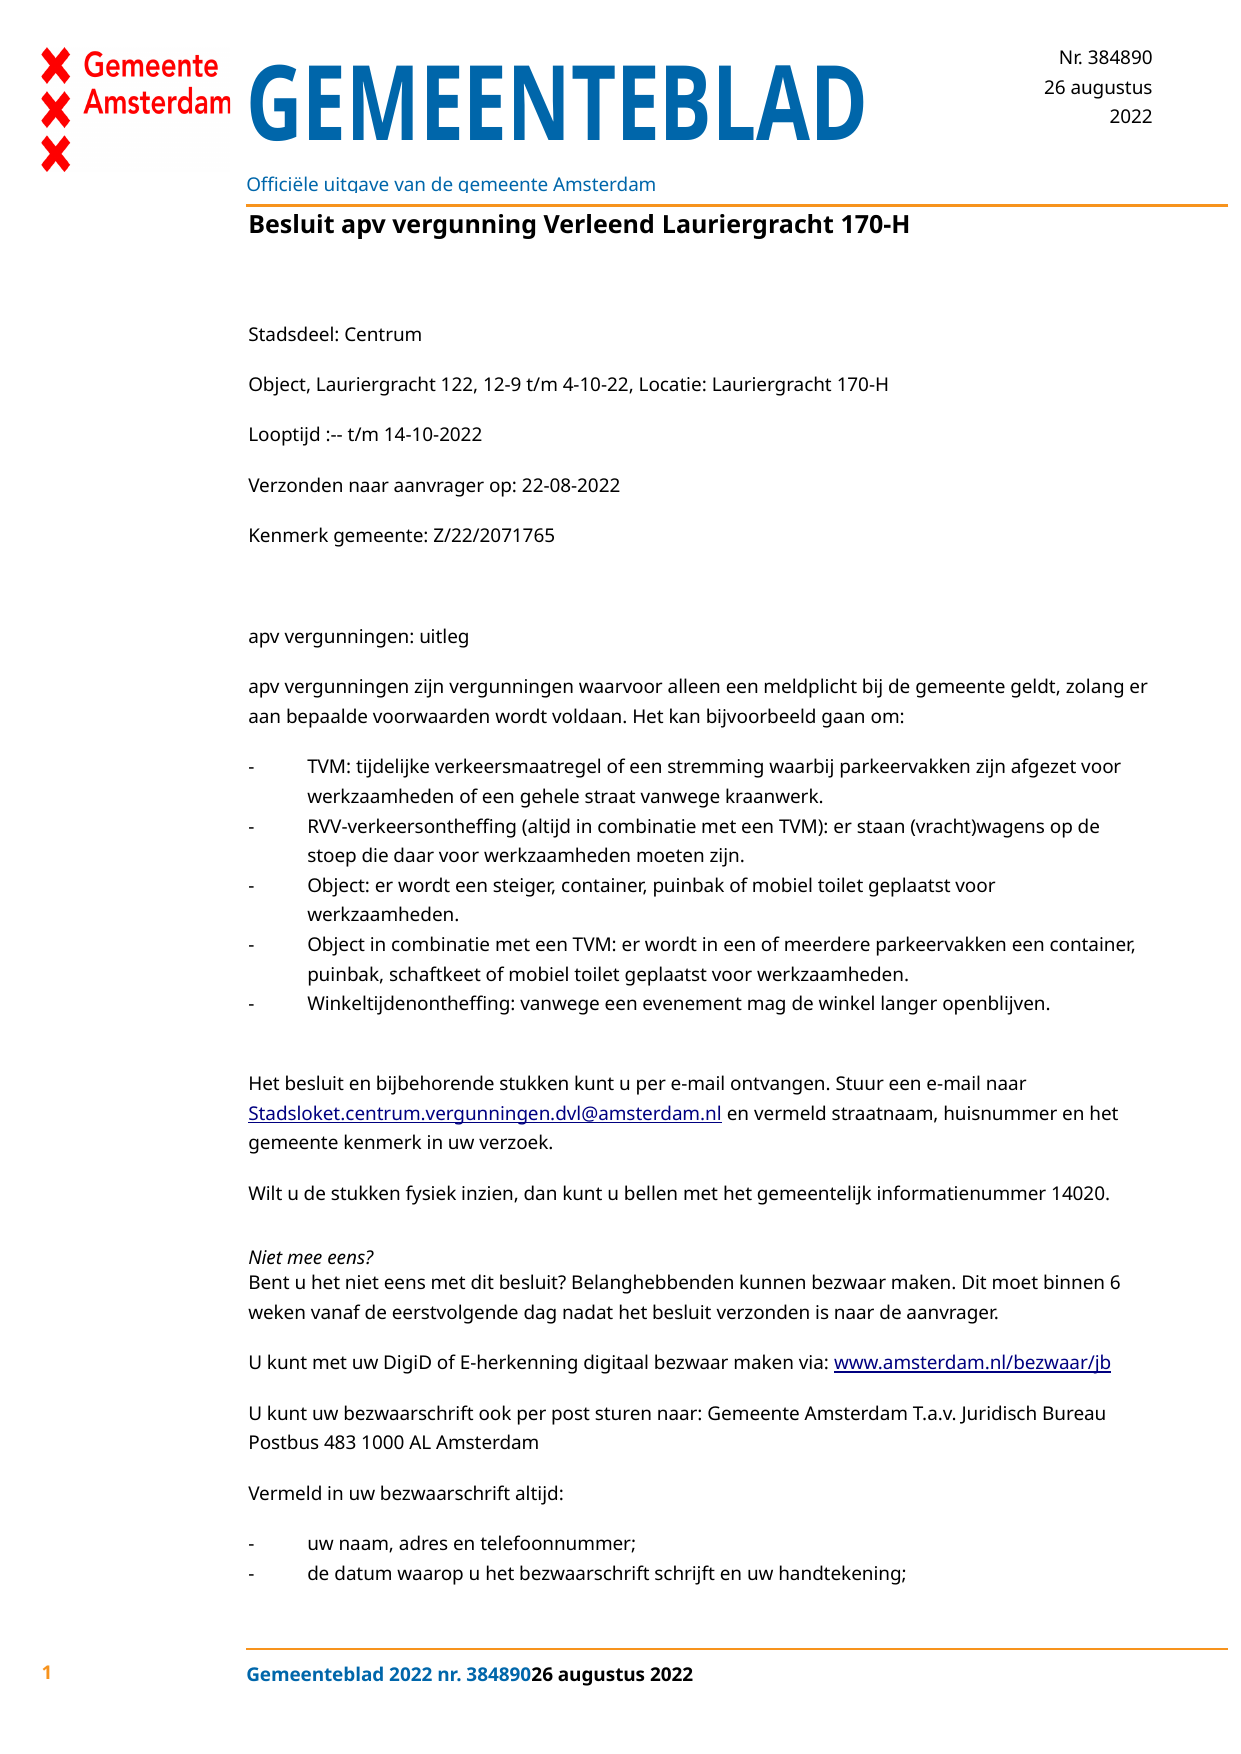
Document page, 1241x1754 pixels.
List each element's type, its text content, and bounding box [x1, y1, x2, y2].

list RVV-verkeersontheffing (altijd in combinatie met een TVM): er staan (vracht)wagens op de stoep die daar voor werkzaamheden moeten zijn. [248, 813, 1152, 868]
text Bent u het niet eens met dit besluit? Belanghebbenden kunnen bezwaar maken. Dit moet binnen 6 weken vanaf de eerstvolgende dag nadat het besluit verzonden is naar de aanvrager. [248, 1269, 1152, 1325]
list de datum waarop u het bezwaarschrift schrijft en uw handtekening; [248, 1560, 1152, 1586]
text Verzonden naar aanvrager op: 22-08-2022 [248, 472, 1152, 498]
picture [41, 47, 231, 172]
list uw naam, adres en telefoonnummer; [248, 1530, 1152, 1556]
text apv vergunningen zijn vergunningen waarvoor alleen een meldplicht bij de gemeente geldt, zolang er aan bepaalde voorwaarden wordt voldaan. Het kan bijvoorbeeld gaan om: [248, 674, 1152, 729]
text Het besluit en bijbehorende stukken kunt u per e-mail ontvangen. Stuur een e-mail naar Stadsloket.centrum.vergunningen.dvl@amsterdam.nl en vermeld straatnaam, huisnummer en het gemeente kenmerk in uw verzoek. [248, 1070, 1152, 1155]
text Vermeld in uw bezwaarschrift altijd: [248, 1480, 1152, 1506]
text Wilt u de stukken fysiek inzien, dan kunt u bellen met het gemeentelijk informatienummer 14020. [248, 1180, 1152, 1206]
list TVM: tijdelijke verkeersmaatregel of een stremming waarbij parkeervakken zijn afgezet voor werkzaamheden of een gehele straat vanwege kraanwerk. [248, 754, 1152, 809]
list Winkeltijdenontheffing: vanwege een evenement mag de winkel langer openblijven. [248, 990, 1152, 1016]
text Looptijd :-- t/m 14-10-2022 [248, 422, 1152, 447]
list Object in combinatie met een TVM: er wordt in een of meerdere parkeervakken een container, puinbak, schaftkeet of mobiel toilet geplaatst voor werkzaamheden. [248, 931, 1152, 986]
text apv vergunningen: uitleg [248, 623, 1152, 649]
list Object: er wordt een steiger, container, puinbak of mobiel toilet geplaatst voor werkzaamheden. [248, 872, 1152, 927]
text Niet mee eens? [248, 1244, 1152, 1269]
text Object, Lauriergracht 122, 12-9 t/m 4-10-22, Locatie: Lauriergracht 170-H [248, 371, 1152, 397]
text U kunt uw bezwaarschrift ook per post sturen naar: Gemeente Amsterdam T.a.v. Juridisch Bureau Postbus 483 1000 AL Amsterdam [248, 1400, 1152, 1455]
text U kunt met uw DigiD of E-herkenning digitaal bezwaar maken via: www.amsterdam.nl/bezwaar/jb [248, 1349, 1152, 1375]
text Kenmerk gemeente: Z/22/2071765 [248, 522, 1152, 548]
text Besluit apv vergunning Verleend Lauriergracht 170-H [248, 207, 1152, 241]
text Stadsdeel: Centrum [248, 321, 1152, 346]
